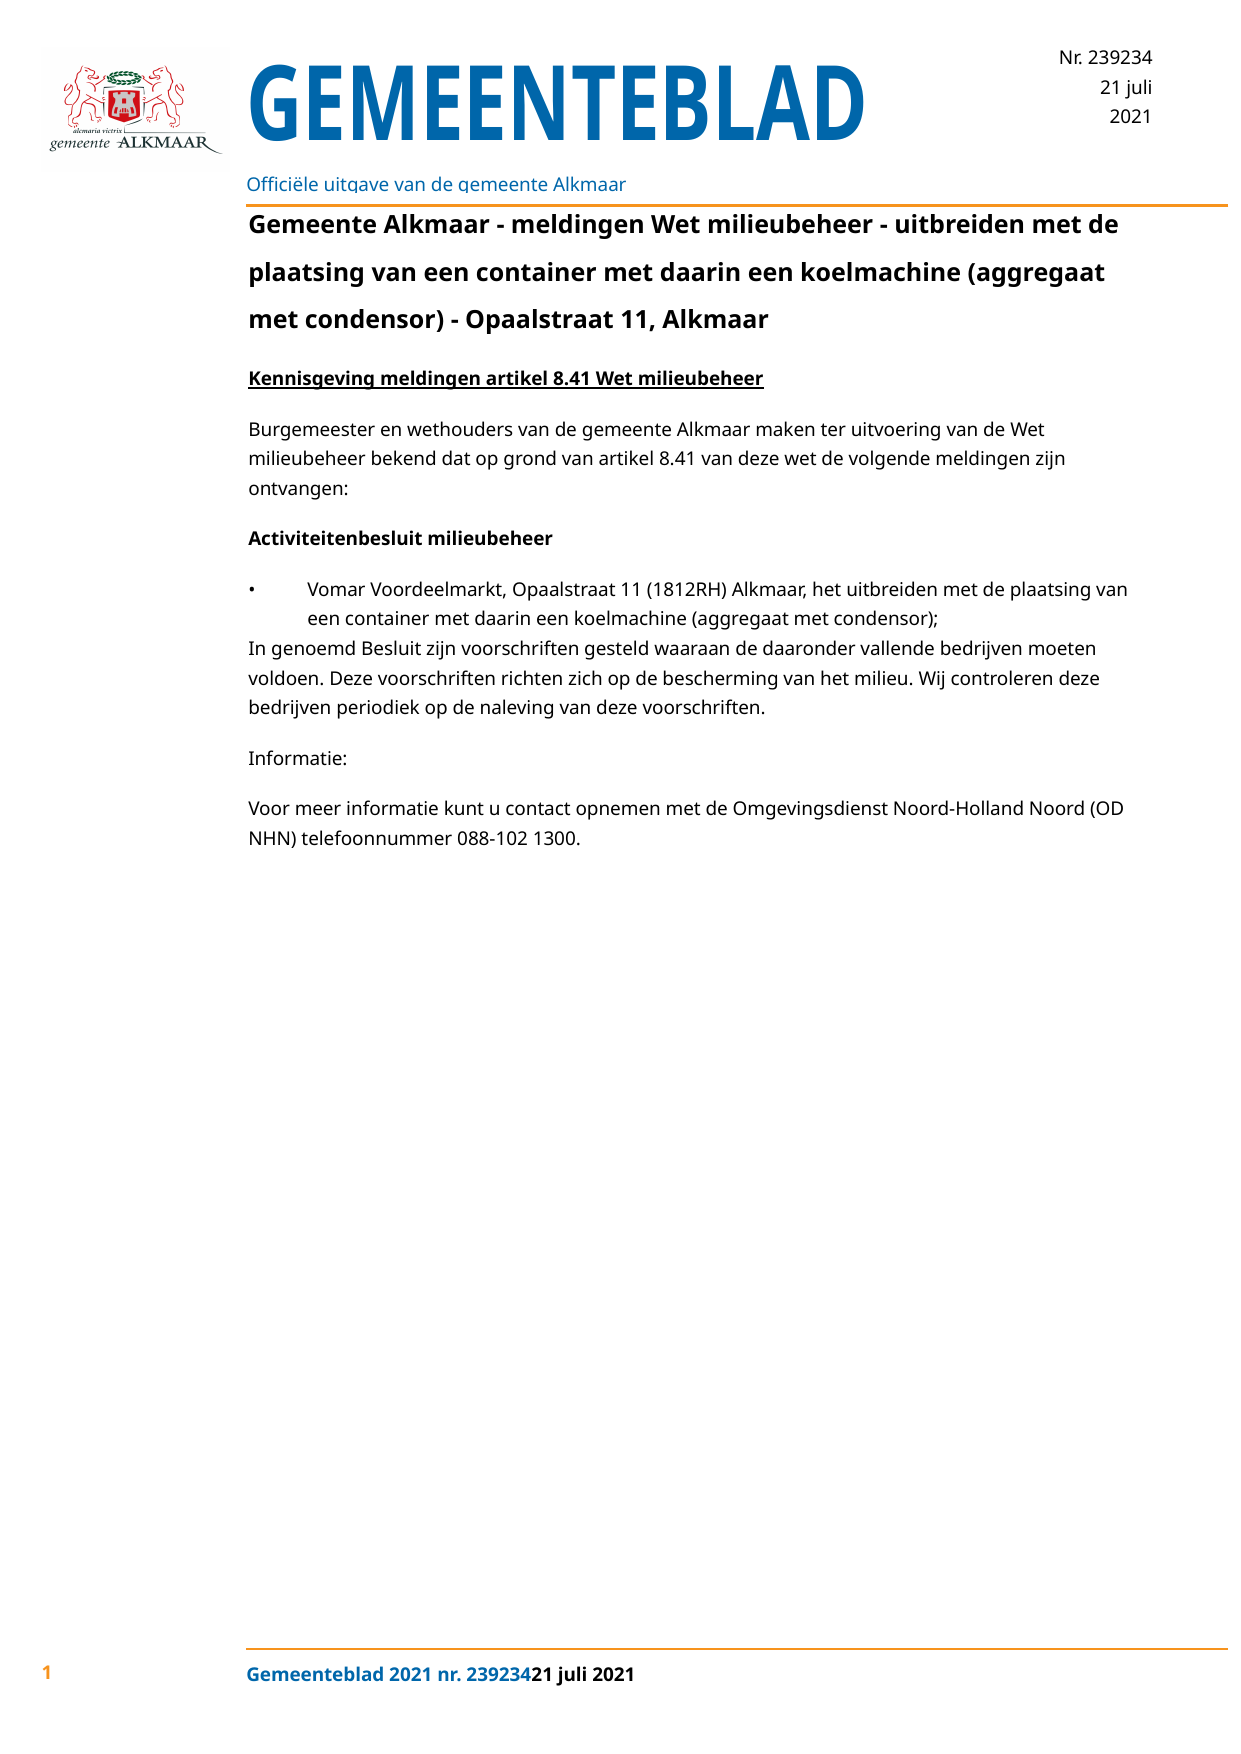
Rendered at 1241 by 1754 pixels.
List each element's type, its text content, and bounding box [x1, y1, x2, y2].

text Kennisgeving meldingen artikel 8.41 Wet milieubeheer [248, 366, 1152, 391]
picture [41, 47, 231, 172]
list Vomar Voordeelmarkt, Opaalstraat 11 (1812RH) Alkmaar, het uitbreiden met de plaatsing van een container met daarin een koelmachine (aggregaat met condensor); [248, 576, 1152, 631]
text Informatie: [248, 745, 1152, 770]
text Activiteitenbesluit milieubeheer [248, 526, 1152, 551]
text In genoemd Besluit zijn voorschriften gesteld waaraan de daaronder vallende bedrijven moeten voldoen. Deze voorschriften richten zich op de bescherming van het milieu. Wij controleren deze bedrijven periodiek op de naleving van deze voorschriften. [248, 635, 1152, 720]
text Gemeente Alkmaar - meldingen Wet milieubeheer - uitbreiden met de plaatsing van een container met daarin een koelmachine (aggregaat met condensor) - Opaalstraat 11, Alkmaar [248, 207, 1152, 336]
text Burgemeester en wethouders van de gemeente Alkmaar maken ter uitvoering van de Wet milieubeheer bekend dat op grond van artikel 8.41 van deze wet de volgende meldingen zijn ontvangen: [248, 416, 1152, 501]
text Voor meer informatie kunt u contact opnemen met de Omgevingsdienst Noord-Holland Noord (OD NHN) telefoonnummer 088-102 1300. [248, 795, 1152, 850]
